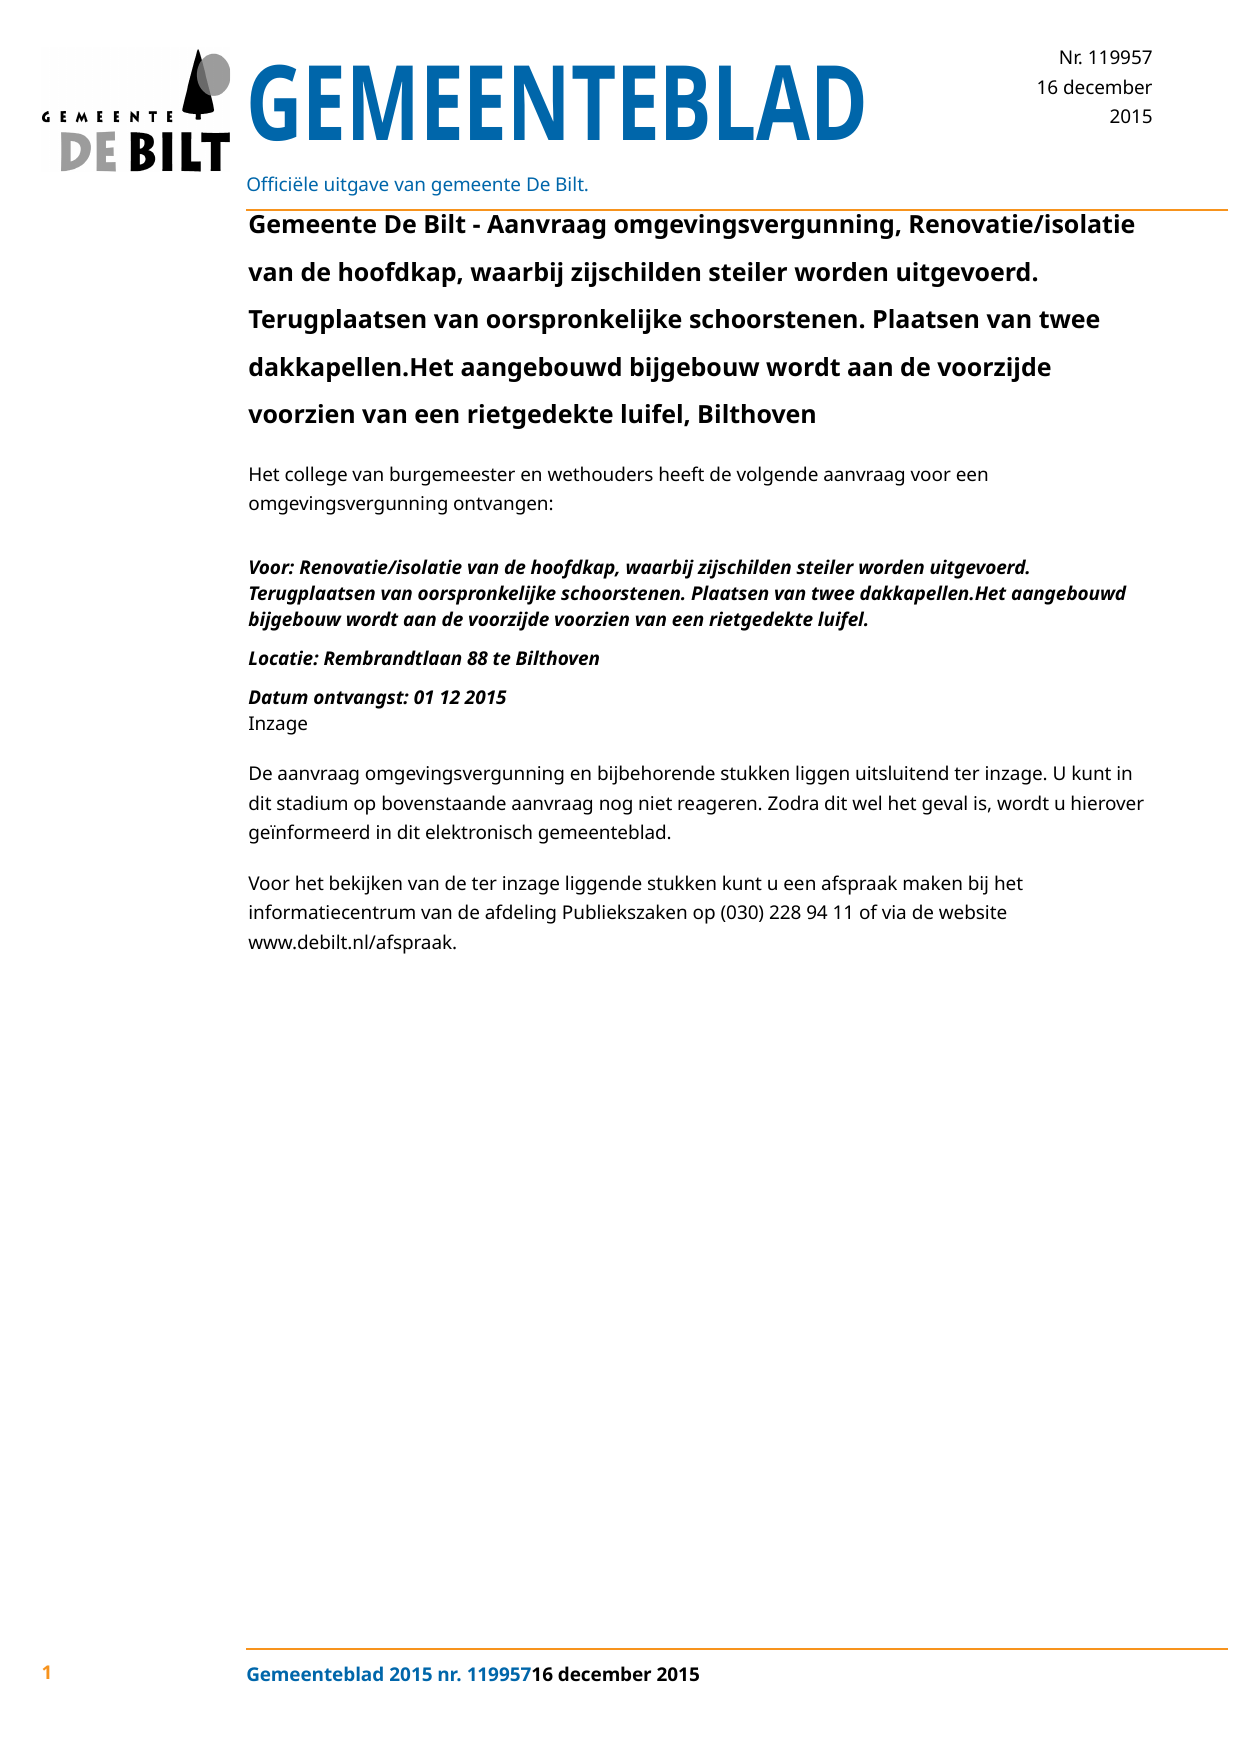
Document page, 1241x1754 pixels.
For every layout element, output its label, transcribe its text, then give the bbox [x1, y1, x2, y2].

text Datum ontvangst: 01 12 2015 [248, 684, 1152, 710]
picture [41, 47, 231, 172]
text Inzage [248, 710, 1152, 736]
text Voor: Renovatie/isolatie van de hoofdkap, waarbij zijschilden steiler worden uitgevoerd. Terugplaatsen van oorspronkelijke schoorstenen. Plaatsen van twee dakkapellen.Het aangebouwd bijgebouw wordt aan de voorzijde voorzien van een rietgedekte luifel. [248, 554, 1152, 631]
text Locatie: Rembrandtlaan 88 te Bilthoven [248, 645, 1152, 671]
text Het college van burgemeester en wethouders heeft de volgende aanvraag voor een omgevingsvergunning ontvangen: [248, 461, 1152, 516]
text De aanvraag omgevingsvergunning en bijbehorende stukken liggen uitsluitend ter inzage. U kunt in dit stadium op bovenstaande aanvraag nog niet reageren. Zodra dit wel het geval is, wordt u hierover geïnformeerd in dit elektronisch gemeenteblad. [248, 760, 1152, 845]
text Gemeente De Bilt - Aanvraag omgevingsvergunning, Renovatie/isolatie van de hoofdkap, waarbij zijschilden steiler worden uitgevoerd. Terugplaatsen van oorspronkelijke schoorstenen. Plaatsen van twee dakkapellen.Het aangebouwd bijgebouw wordt aan de voorzijde voorzien van een rietgedekte luifel, Bilthoven [248, 211, 1152, 431]
text Voor het bekijken van de ter inzage liggende stukken kunt u een afspraak maken bij het informatiecentrum van de afdeling Publiekszaken op (030) 228 94 11 of via de website www.debilt.nl/afspraak. [248, 870, 1152, 955]
